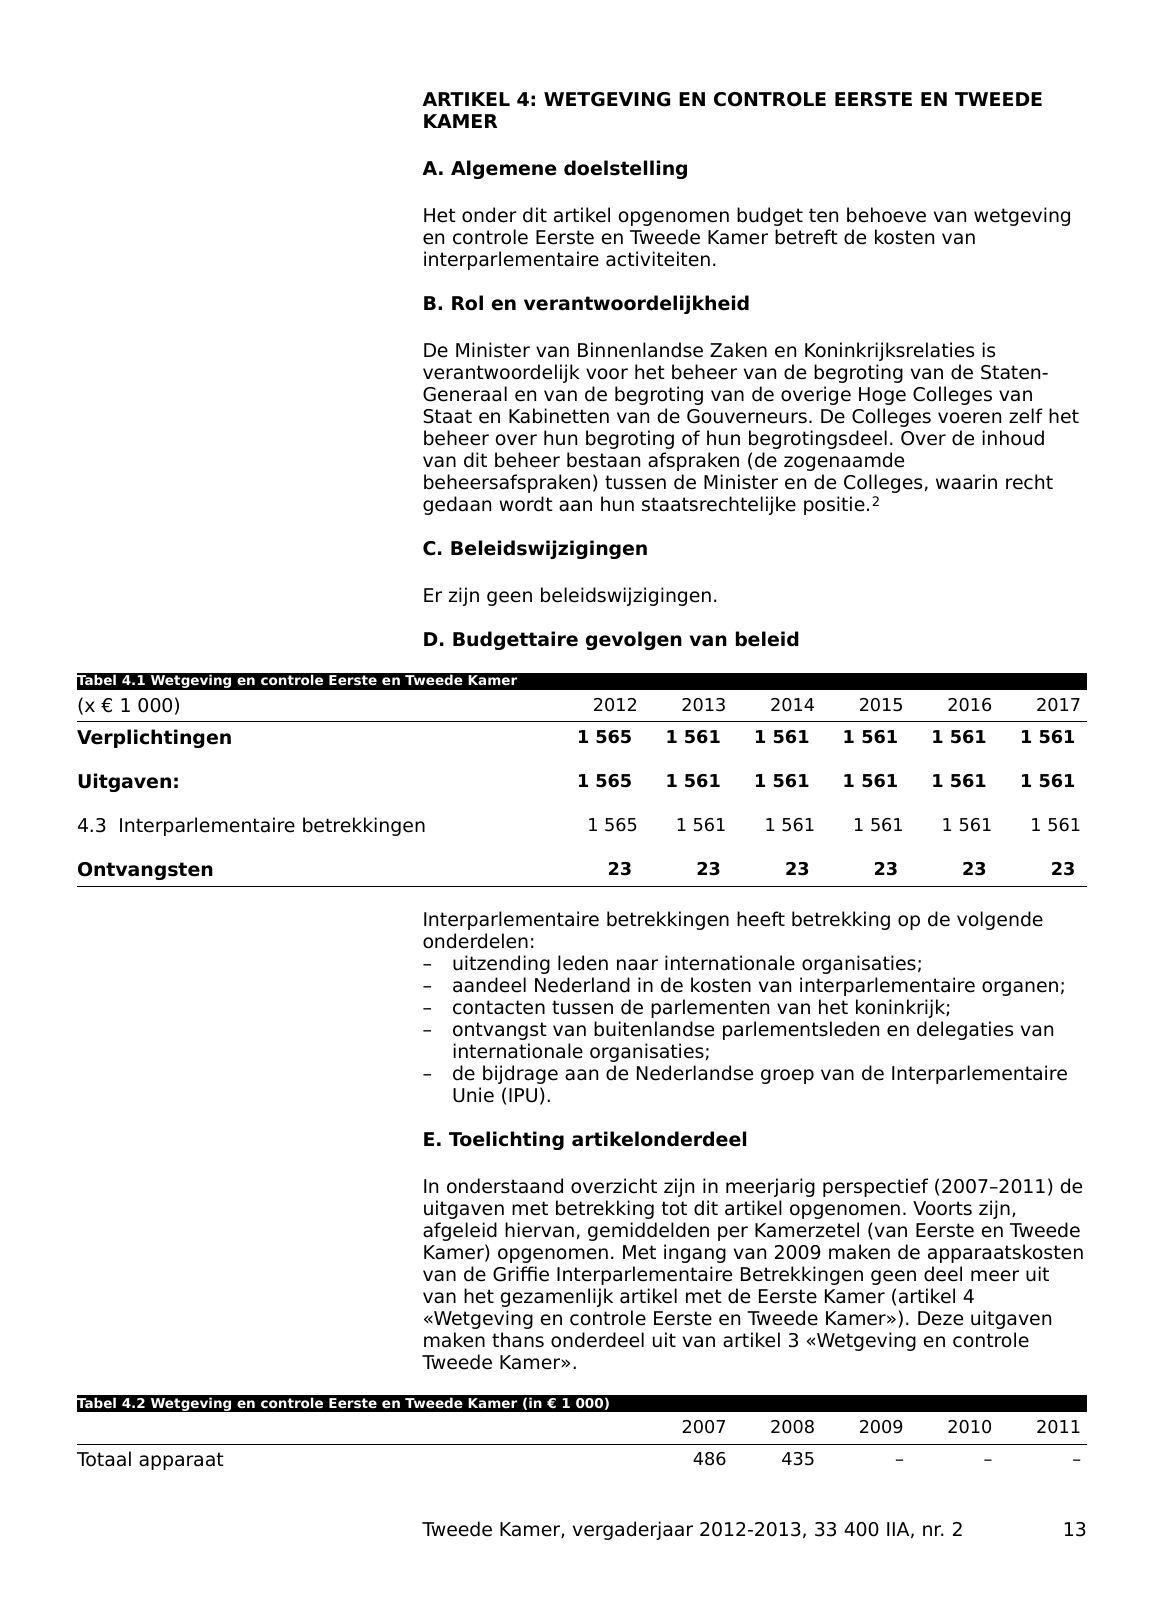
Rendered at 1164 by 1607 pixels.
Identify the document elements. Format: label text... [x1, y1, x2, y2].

table_cell 1 561 [821, 722, 909, 749]
text – ontvangst van buitenlandse parlementsleden en delegaties van internationale organisaties; [422, 1019, 1087, 1063]
subtitle A. Algemene doelstelling [422, 158, 1087, 180]
table_cell 1 561 [821, 815, 909, 837]
table_cell 1 561 [821, 771, 909, 793]
table_cell Ontvangsten [77, 859, 555, 886]
table_cell 23 [998, 859, 1087, 886]
table_cell 2012 [555, 690, 644, 721]
table_cell [555, 793, 644, 815]
table_cell [555, 837, 644, 859]
table_cell 2010 [909, 1412, 998, 1443]
text Er zijn geen beleidswijzigingen. [422, 585, 1087, 607]
table_cell 1 561 [732, 815, 821, 837]
text In onderstaand overzicht zijn in meerjarig perspectief (2007–2011) de uitgaven met betrekking tot dit artikel opgenomen. Voorts zijn, afgeleid hiervan, gemiddelden per Kamerzetel (van Eerste en Tweede Kamer) opgenomen. Met ingang van 2009 maken de apparaatskosten van de Griffie Interparlementaire Betrekkingen geen deel meer uit van het gezamenlijk artikel met de Eerste Kamer (artikel 4 «Wetgeving en controle Eerste en Tweede Kamer»). Deze uitgaven maken thans onderdeel uit van artikel 3 «Wetgeving en controle Tweede Kamer». [422, 1176, 1087, 1373]
table_cell [77, 749, 112, 771]
table_cell [821, 749, 909, 771]
table_cell [998, 837, 1087, 859]
table_cell [112, 837, 555, 859]
table_cell 1 561 [998, 815, 1087, 837]
subtitle ARTIKEL 4: WETGEVING EN CONTROLE EERSTE EN TWEEDE KAMER [422, 89, 1087, 133]
table_cell 1 561 [909, 722, 998, 749]
table_cell [77, 793, 112, 815]
table_cell 1 561 [998, 722, 1087, 749]
text – contacten tussen de parlementen van het koninkrijk; [422, 997, 1087, 1019]
table_cell [644, 749, 732, 771]
table_cell 23 [909, 859, 998, 886]
table_cell 486 [644, 1445, 732, 1471]
table_cell [909, 837, 998, 859]
table_cell 23 [644, 859, 732, 886]
table_cell 1 561 [644, 771, 732, 793]
table_cell [821, 793, 909, 815]
text – de bijdrage aan de Nederlandse groep van de Interparlementaire Unie (IPU). [422, 1063, 1087, 1107]
table_cell [998, 793, 1087, 815]
table_cell [112, 749, 555, 771]
text – aandeel Nederland in de kosten van interparlementaire organen; [422, 975, 1087, 997]
text Het onder dit artikel opgenomen budget ten behoeve van wetgeving en controle Eerste en Tweede Kamer betreft de kosten van interparlementaire activiteiten. [422, 205, 1087, 271]
table_cell 2013 [644, 690, 732, 721]
table_cell (x € 1 000) [77, 690, 555, 721]
table_cell 2007 [644, 1412, 732, 1443]
table_cell 2017 [998, 690, 1087, 721]
table_cell – [821, 1445, 909, 1471]
subtitle B. Rol en verantwoordelijkheid [422, 293, 1087, 315]
table_cell 1 561 [644, 722, 732, 749]
table_cell – [909, 1445, 998, 1471]
table_header Tabel 4.2 Wetgeving en controle Eerste en Tweede Kamer (in € 1 000) [77, 1395, 1087, 1411]
table_cell [555, 749, 644, 771]
table_cell 4.3 [77, 815, 112, 837]
table_cell Totaal apparaat [77, 1445, 644, 1471]
table_cell Interparlementaire betrekkingen [112, 815, 555, 837]
subtitle E. Toelichting artikelonderdeel [422, 1129, 1087, 1151]
table_cell 1 561 [732, 771, 821, 793]
table_cell 1 561 [909, 815, 998, 837]
table_cell [998, 749, 1087, 771]
subtitle C. Beleidswijzigingen [422, 538, 1087, 560]
table_cell 435 [732, 1445, 821, 1471]
table_cell [644, 793, 732, 815]
table_cell 23 [555, 859, 644, 886]
table_cell [732, 749, 821, 771]
table_cell [909, 749, 998, 771]
text Interparlementaire betrekkingen heeft betrekking op de volgende onderdelen: [422, 909, 1087, 953]
table_cell [644, 837, 732, 859]
table_cell 1 561 [644, 815, 732, 837]
table_cell 1 565 [555, 771, 644, 793]
table_cell 2015 [821, 690, 909, 721]
table_cell 1 561 [909, 771, 998, 793]
table_header Tabel 4.1 Wetgeving en controle Eerste en Tweede Kamer [77, 673, 1087, 689]
table_cell 2008 [732, 1412, 821, 1443]
table_cell [732, 793, 821, 815]
table_cell 1 561 [732, 722, 821, 749]
table_cell [77, 837, 112, 859]
table_cell [732, 837, 821, 859]
table_cell – [998, 1445, 1087, 1471]
table_cell 1 565 [555, 722, 644, 749]
subtitle D. Budgettaire gevolgen van beleid [422, 629, 1087, 651]
table_cell Verplichtingen [77, 722, 555, 749]
table_cell 2014 [732, 690, 821, 721]
table_cell 2011 [998, 1412, 1087, 1443]
table_cell 2009 [821, 1412, 909, 1443]
table_cell 1 561 [998, 771, 1087, 793]
table_cell 2016 [909, 690, 998, 721]
table_cell [112, 793, 555, 815]
table_cell [77, 1412, 644, 1443]
text De Minister van Binnenlandse Zaken en Koninkrijksrelaties is verantwoordelijk voor het beheer van de begroting van de Staten-Generaal en van de begroting van de overige Hoge Colleges van Staat en Kabinetten van de Gouverneurs. De Colleges voeren zelf het beheer over hun begroting of hun begrotingsdeel. Over de inhoud van dit beheer bestaan afspraken (de zogenaamde beheersafspraken) tussen de Minister en de Colleges, waarin recht gedaan wordt aan hun staatsrechtelijke positie.2 [422, 340, 1087, 516]
table_cell 23 [821, 859, 909, 886]
table_cell [909, 793, 998, 815]
table_cell [821, 837, 909, 859]
text – uitzending leden naar internationale organisaties; [422, 953, 1087, 975]
table_cell Uitgaven: [77, 771, 555, 793]
table_cell 1 565 [555, 815, 644, 837]
table_cell 23 [732, 859, 821, 886]
